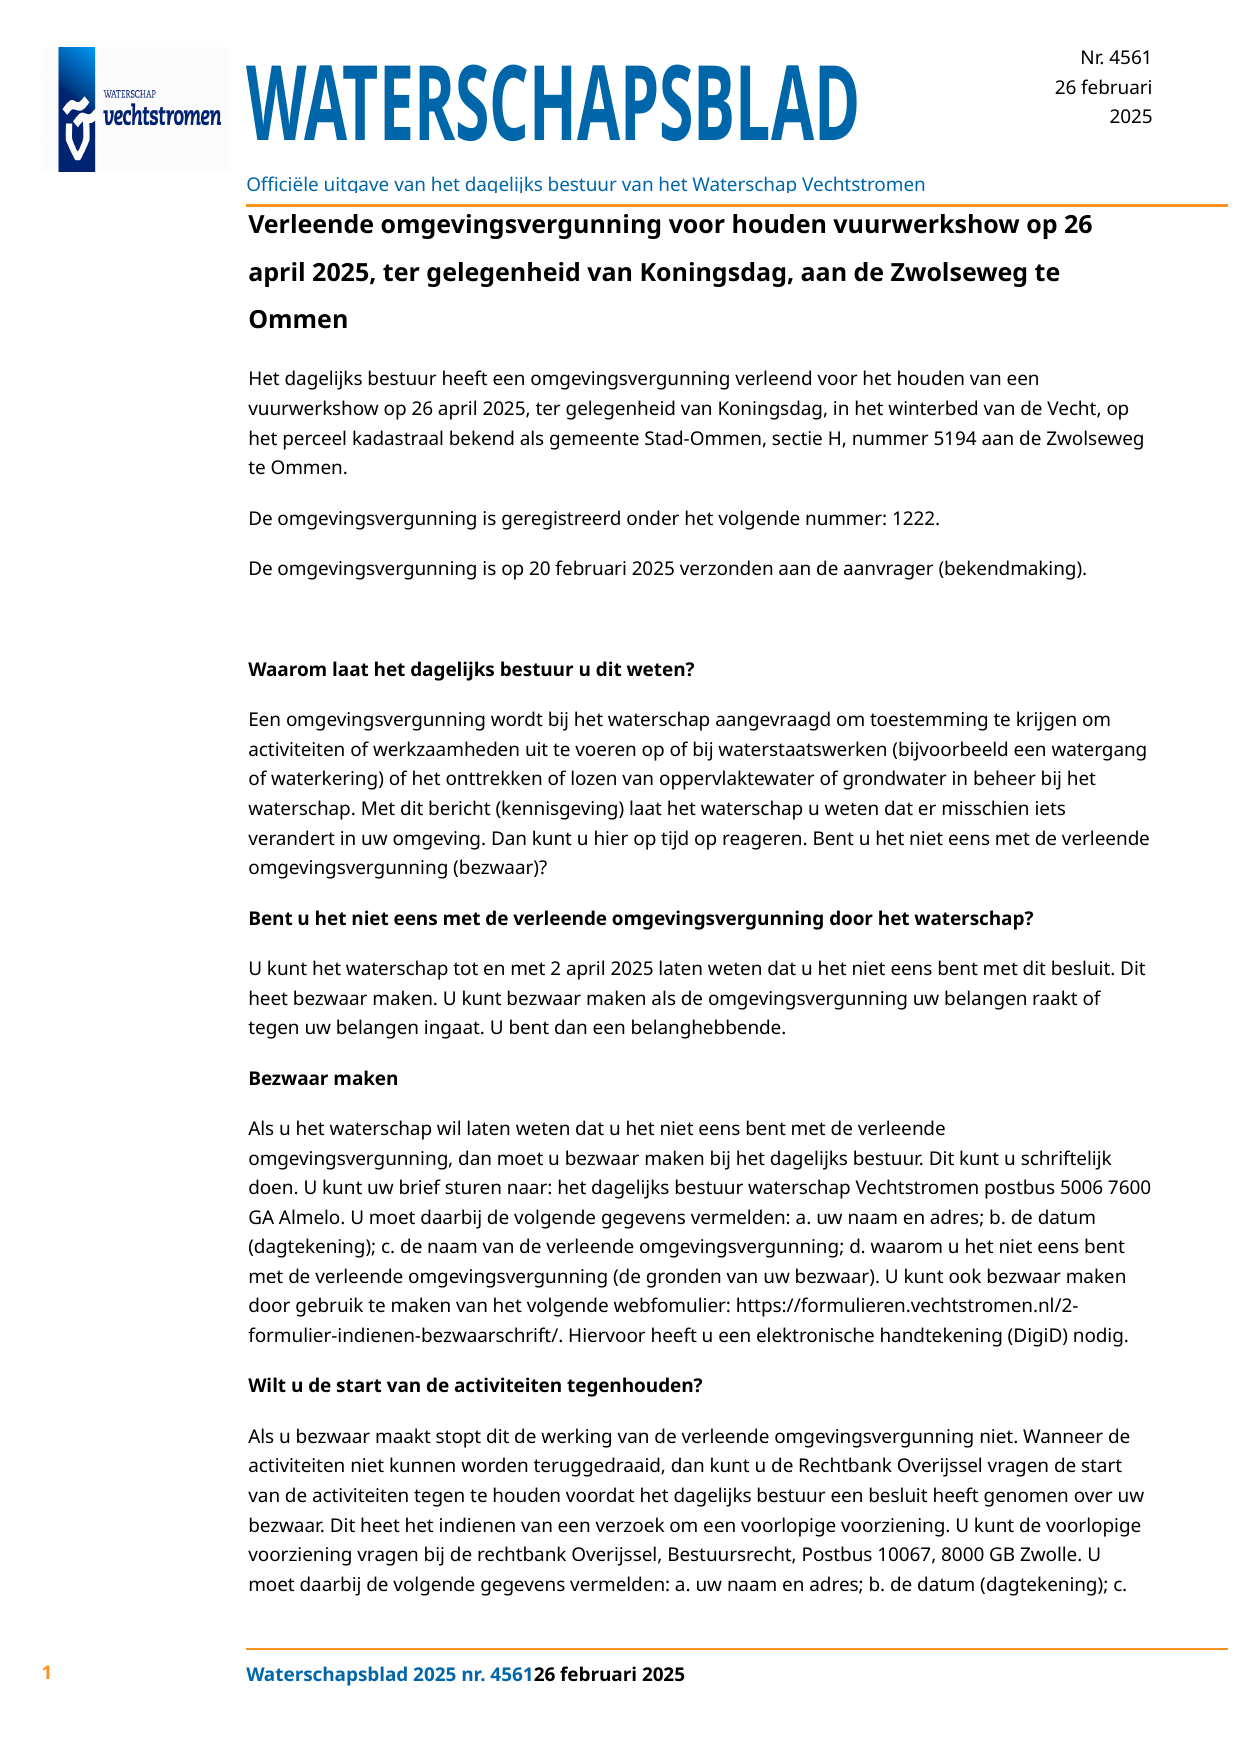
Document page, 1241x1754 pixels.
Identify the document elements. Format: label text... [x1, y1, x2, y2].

picture [41, 47, 231, 172]
text Een omgevingsvergunning wordt bij het waterschap aangevraagd om toestemming te krijgen om activiteiten of werkzaamheden uit te voeren op of bij waterstaatswerken (bijvoorbeeld een watergang of waterkering) of het onttrekken of lozen van oppervlaktewater of grondwater in beheer bij het waterschap. Met dit bericht (kennisgeving) laat het waterschap u weten dat er misschien iets verandert in uw omgeving. Dan kunt u hier op tijd op reageren. Bent u het niet eens met de verleende omgevingsvergunning (bezwaar)? [248, 706, 1152, 880]
text Bezwaar maken [248, 1065, 1152, 1090]
text Als u het waterschap wil laten weten dat u het niet eens bent met de verleende omgevingsvergunning, dan moet u bezwaar maken bij het dagelijks bestuur. Dit kunt u schriftelijk doen. U kunt uw brief sturen naar: het dagelijks bestuur waterschap Vechtstromen postbus 5006 7600 GA Almelo. U moet daarbij de volgende gegevens vermelden: a. uw naam en adres; b. de datum (dagtekening); c. de naam van de verleende omgevingsvergunning; d. waarom u het niet eens bent met de verleende omgevingsvergunning (de gronden van uw bezwaar). U kunt ook bezwaar maken door gebruik te maken van het volgende webfomulier: https://formulieren.vechtstromen.nl/2-formulier-indienen-bezwaarschrift/. Hiervoor heeft u een elektronische handtekening (DigiD) nodig. [248, 1115, 1152, 1348]
text Bent u het niet eens met de verleende omgevingsvergunning door het waterschap? [248, 905, 1152, 930]
text Als u bezwaar maakt stopt dit de werking van de verleende omgevingsvergunning niet. Wanneer de activiteiten niet kunnen worden teruggedraaid, dan kunt u de Rechtbank Overijssel vragen de start van de activiteiten tegen te houden voordat het dagelijks bestuur een besluit heeft genomen over uw bezwaar. Dit heet het indienen van een verzoek om een voorlopige voorziening. U kunt de voorlopige voorziening vragen bij de rechtbank Overijssel, Bestuursrecht, Postbus 10067, 8000 GB Zwolle. U moet daarbij de volgende gegevens vermelden: a. uw naam en adres; b. de datum (dagtekening); c. [248, 1423, 1152, 1597]
text De omgevingsvergunning is geregistreerd onder het volgende nummer: 1222. [248, 505, 1152, 530]
text Het dagelijks bestuur heeft een omgevingsvergunning verleend voor het houden van een vuurwerkshow op 26 april 2025, ter gelegenheid van Koningsdag, in het winterbed van de Vecht, op het perceel kadastraal bekend als gemeente Stad-Ommen, sectie H, nummer 5194 aan de Zwolseweg te Ommen. [248, 366, 1152, 480]
text Verleende omgevingsvergunning voor houden vuurwerkshow op 26 april 2025, ter gelegenheid van Koningsdag, aan de Zwolseweg te Ommen [248, 207, 1152, 336]
text De omgevingsvergunning is op 20 februari 2025 verzonden aan de aanvrager (bekendmaking). [248, 555, 1152, 581]
text U kunt het waterschap tot en met 2 april 2025 laten weten dat u het niet eens bent met dit besluit. Dit heet bezwaar maken. U kunt bezwaar maken als de omgevingsvergunning uw belangen raakt of tegen uw belangen ingaat. U bent dan een belanghebbende. [248, 955, 1152, 1040]
text Wilt u de start van de activiteiten tegenhouden? [248, 1373, 1152, 1398]
text Waarom laat het dagelijks bestuur u dit weten? [248, 656, 1152, 682]
